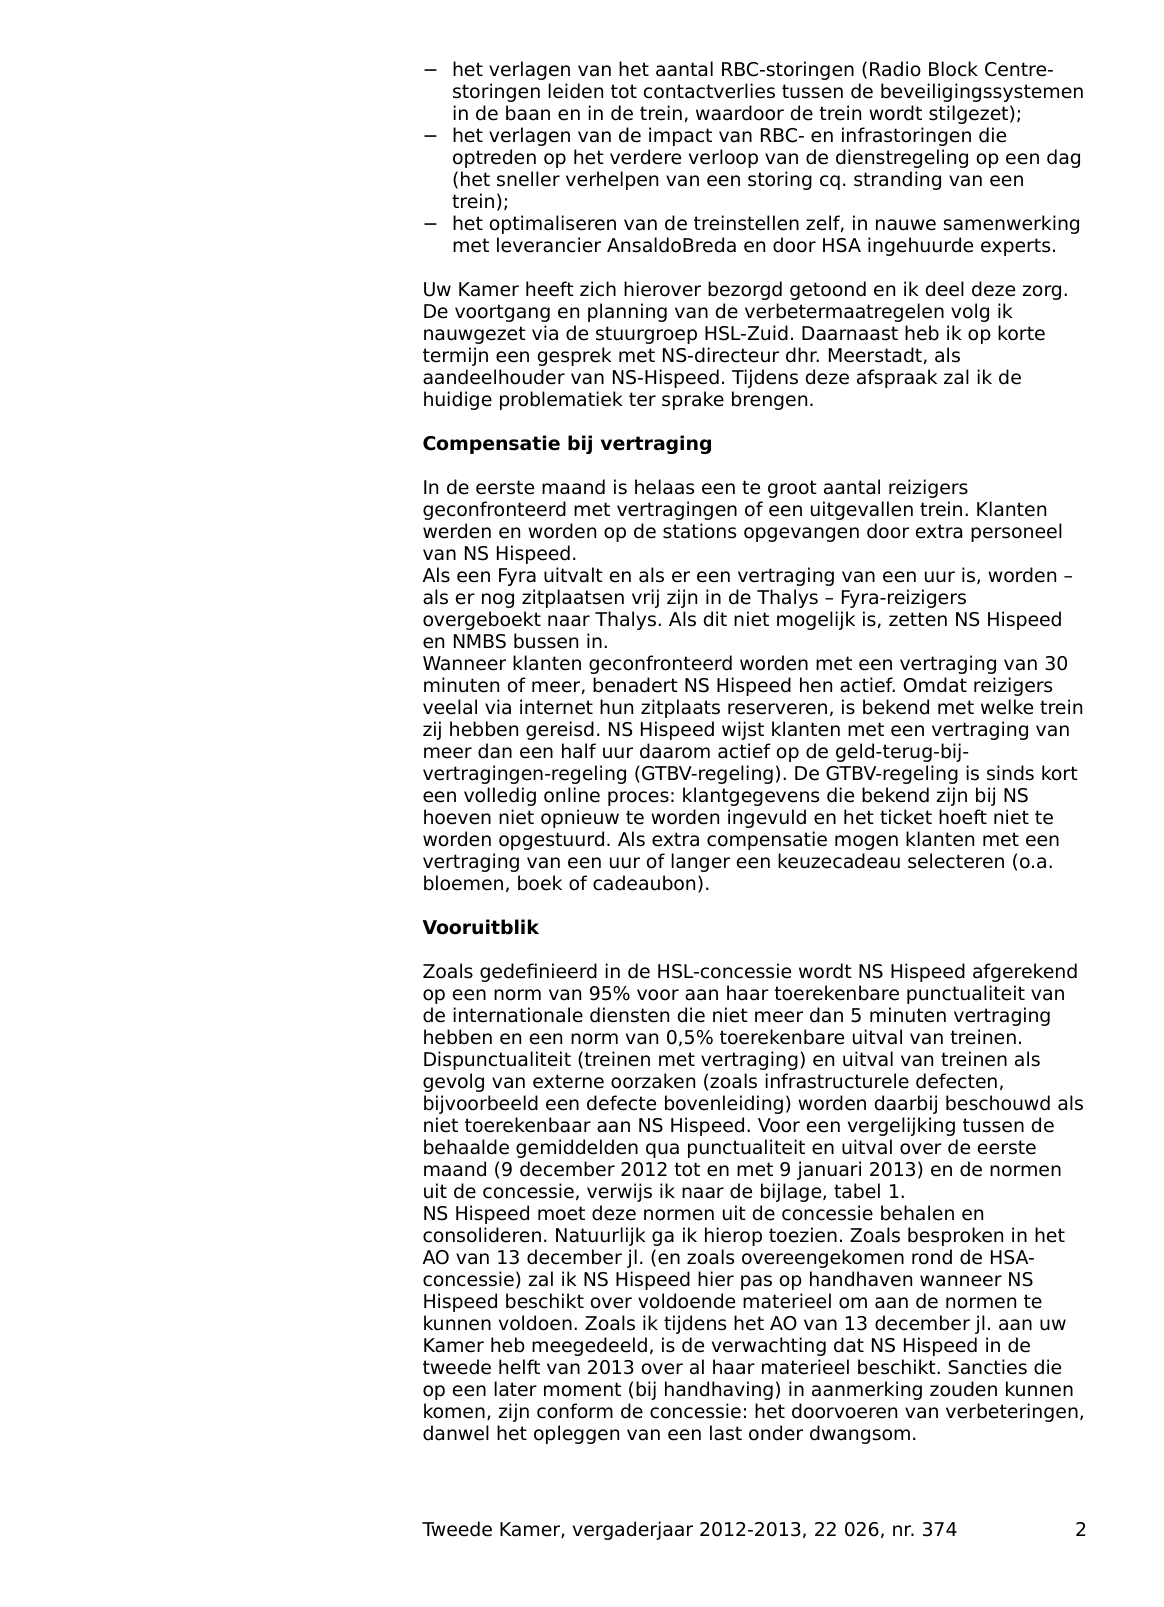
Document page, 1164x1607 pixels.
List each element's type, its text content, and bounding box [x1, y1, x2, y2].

text Als een Fyra uitvalt en als er een vertraging van een uur is, worden – als er nog zitplaatsen vrij zijn in de Thalys – Fyra-reizigers overgeboekt naar Thalys. Als dit niet mogelijk is, zetten NS Hispeed en NMBS bussen in. [422, 565, 1087, 653]
text − het optimaliseren van de treinstellen zelf, in nauwe samenwerking met leverancier AnsaldoBreda en door HSA ingehuurde experts. [422, 213, 1087, 257]
text Uw Kamer heeft zich hierover bezorgd getoond en ik deel deze zorg. De voortgang en planning van de verbetermaatregelen volg ik nauwgezet via de stuurgroep HSL-Zuid. Daarnaast heb ik op korte termijn een gesprek met NS-directeur dhr. Meerstadt, als aandeelhouder van NS-Hispeed. Tijdens deze afspraak zal ik de huidige problematiek ter sprake brengen. [422, 279, 1087, 411]
text Zoals gedefinieerd in de HSL-concessie wordt NS Hispeed afgerekend op een norm van 95% voor aan haar toerekenbare punctualiteit van de internationale diensten die niet meer dan 5 minuten vertraging hebben en een norm van 0,5% toerekenbare uitval van treinen. Dispunctualiteit (treinen met vertraging) en uitval van treinen als gevolg van externe oorzaken (zoals infrastructurele defecten, bijvoorbeeld een defecte bovenleiding) worden daarbij beschouwd als niet toerekenbaar aan NS Hispeed. Voor een vergelijking tussen de behaalde gemiddelden qua punctualiteit en uitval over de eerste maand (9 december 2012 tot en met 9 januari 2013) en de normen uit de concessie, verwijs ik naar de bijlage, tabel 1. [422, 961, 1087, 1203]
text In de eerste maand is helaas een te groot aantal reizigers geconfronteerd met vertragingen of een uitgevallen trein. Klanten werden en worden op de stations opgevangen door extra personeel van NS Hispeed. [422, 477, 1087, 565]
subtitle Compensatie bij vertraging [422, 433, 1087, 455]
text − het verlagen van het aantal RBC-storingen (Radio Block Centre-storingen leiden tot contactverlies tussen de beveiligingssystemen in de baan en in de trein, waardoor de trein wordt stilgezet); [422, 59, 1087, 125]
text NS Hispeed moet deze normen uit de concessie behalen en consolideren. Natuurlijk ga ik hierop toezien. Zoals besproken in het AO van 13 december jl. (en zoals overeengekomen rond de HSA-concessie) zal ik NS Hispeed hier pas op handhaven wanneer NS Hispeed beschikt over voldoende materieel om aan de normen te kunnen voldoen. Zoals ik tijdens het AO van 13 december jl. aan uw Kamer heb meegedeeld, is de verwachting dat NS Hispeed in de tweede helft van 2013 over al haar materieel beschikt. Sancties die op een later moment (bij handhaving) in aanmerking zouden kunnen komen, zijn conform de concessie: het doorvoeren van verbeteringen, danwel het opleggen van een last onder dwangsom. [422, 1203, 1087, 1445]
text − het verlagen van de impact van RBC- en infrastoringen die optreden op het verdere verloop van de dienstregeling op een dag (het sneller verhelpen van een storing cq. stranding van een trein); [422, 125, 1087, 213]
subtitle Vooruitblik [422, 917, 1087, 939]
text Wanneer klanten geconfronteerd worden met een vertraging van 30 minuten of meer, benadert NS Hispeed hen actief. Omdat reizigers veelal via internet hun zitplaats reserveren, is bekend met welke trein zij hebben gereisd. NS Hispeed wijst klanten met een vertraging van meer dan een half uur daarom actief op de geld-terug-bij-vertragingen-regeling (GTBV-regeling). De GTBV-regeling is sinds kort een volledig online proces: klantgegevens die bekend zijn bij NS hoeven niet opnieuw te worden ingevuld en het ticket hoeft niet te worden opgestuurd. Als extra compensatie mogen klanten met een vertraging van een uur of langer een keuzecadeau selecteren (o.a. bloemen, boek of cadeaubon). [422, 653, 1087, 895]
